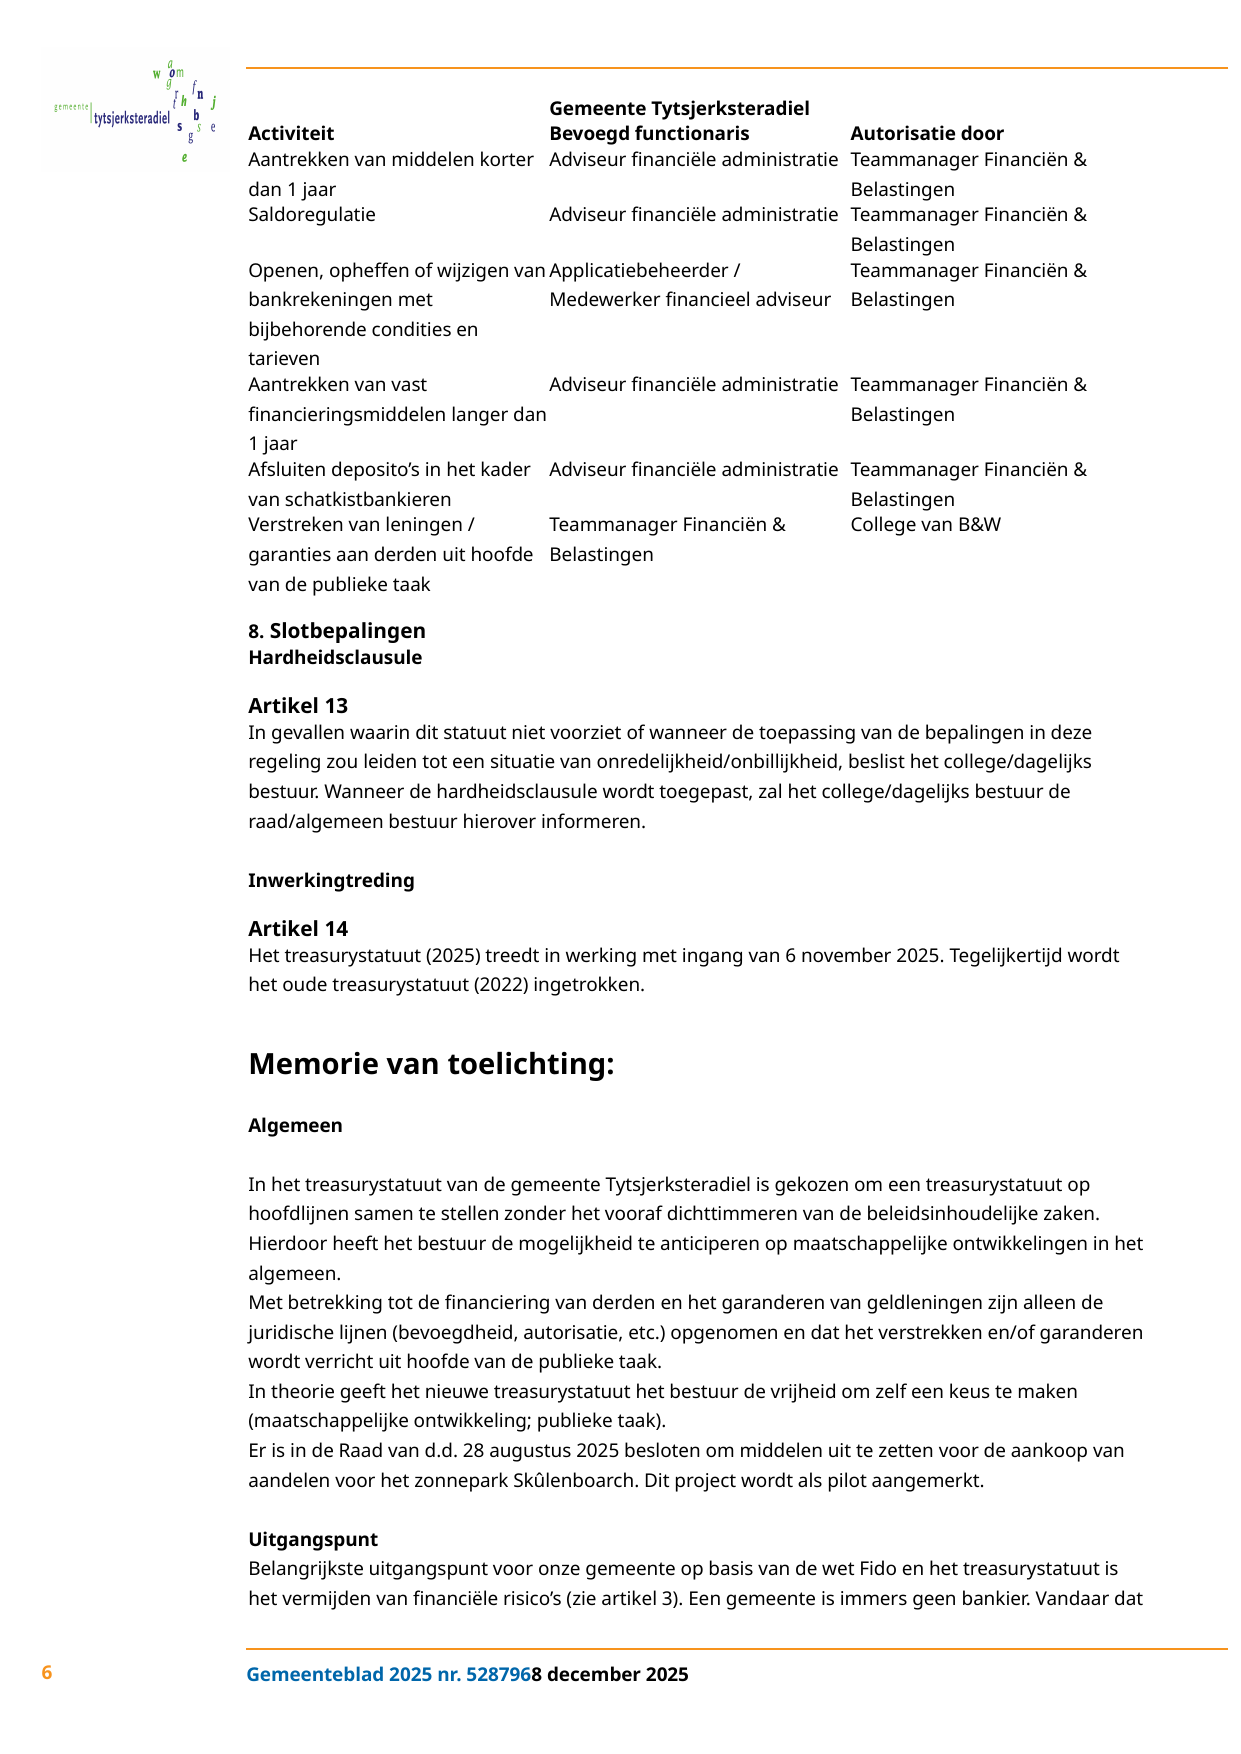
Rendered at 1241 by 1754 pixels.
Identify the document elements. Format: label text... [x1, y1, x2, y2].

table_cell Adviseur financiële administratie [549, 456, 850, 512]
text Algemeen [248, 1112, 1152, 1138]
text Belangrijkste uitgangspunt voor onze gemeente op basis van de wet Fido en het treasurystatuut is het vermijden van financiële risico’s (zie artikel 3). Een gemeente is immers geen bankier. Vandaar dat [248, 1556, 1152, 1611]
text In theorie geeft het nieuwe treasurystatuut het bestuur de vrijheid om zelf een keus te maken (maatschappelijke ontwikkeling; publieke taak). [248, 1378, 1152, 1433]
picture [41, 47, 231, 172]
text Er is in de Raad van d.d. 28 augustus 2025 besloten om middelen uit te zetten voor de aankoop van aandelen voor het zonnepark Skûlenboarch. Dit project wordt als pilot aangemerkt. [248, 1437, 1152, 1493]
table_cell Teammanager Financiën & Belastingen [549, 512, 850, 596]
table_header [248, 95, 549, 121]
text Memorie van toelichting: [248, 1043, 1152, 1083]
text In het treasurystatuut van de gemeente Tytsjerksteradiel is gekozen om een treasurystatuut op hoofdlijnen samen te stellen zonder het vooraf dichttimmeren van de beleidsinhoudelijke zaken. Hierdoor heeft het bestuur de mogelijkheid te anticiperen op maatschappelijke ontwikkelingen in het algemeen. [248, 1171, 1152, 1286]
text Met betrekking tot de financiering van derden en het garanderen van geldleningen zijn alleen de juridische lijnen (bevoegdheid, autorisatie, etc.) opgenomen en dat het verstrekken en/of garanderen wordt verricht uit hoofde van de publieke taak. [248, 1289, 1152, 1374]
table_cell Autorisatie door [850, 121, 1152, 146]
table_cell Aantrekken van vast financieringsmiddelen langer dan 1 jaar [248, 371, 549, 456]
text Artikel 14 [248, 914, 1152, 942]
table_cell Verstreken van leningen / garanties aan derden uit hoofde van de publieke taak [248, 512, 549, 596]
table_cell Adviseur financiële administratie [549, 371, 850, 456]
text Inwerkingtreding [248, 867, 1152, 893]
table_cell Teammanager Financiën & Belastingen [850, 146, 1152, 202]
table_cell Activiteit [248, 121, 549, 146]
table_cell Adviseur financiële administratie [549, 146, 850, 202]
table_cell Teammanager Financiën & Belastingen [850, 371, 1152, 456]
text 8. Slotbepalingen [248, 616, 1152, 644]
table_cell Aantrekken van middelen korter dan 1 jaar [248, 146, 549, 202]
table_cell Afsluiten deposito’s in het kader van schatkistbankieren [248, 456, 549, 512]
table_cell Adviseur financiële administratie [549, 202, 850, 257]
text In gevallen waarin dit statuut niet voorziet of wanneer de toepassing van de bepalingen in deze regeling zou leiden tot een situatie van onredelijkheid/onbillijkheid, beslist het college/dagelijks bestuur. Wanneer de hardheidsclausule wordt toegepast, zal het college/dagelijks bestuur de raad/algemeen bestuur hierover informeren. [248, 719, 1152, 834]
table_cell Teammanager Financiën & Belastingen [850, 257, 1152, 371]
table_header Gemeente Tytsjerksteradiel [549, 95, 1152, 121]
table_cell Teammanager Financiën & Belastingen [850, 202, 1152, 257]
table_cell Bevoegd functionaris [549, 121, 850, 146]
table_cell Openen, opheffen of wijzigen van bankrekeningen met bijbehorende condities en tarieven [248, 257, 549, 371]
table_cell Saldoregulatie [248, 202, 549, 257]
text Het treasurystatuut (2025) treedt in werking met ingang van 6 november 2025. Tegelijkertijd wordt het oude treasurystatuut (2022) ingetrokken. [248, 942, 1152, 997]
table_cell Applicatiebeheerder / Medewerker financieel adviseur [549, 257, 850, 371]
table_cell Teammanager Financiën & Belastingen [850, 456, 1152, 512]
table_cell College van B&W [850, 512, 1152, 596]
text Hardheidsclausule [248, 644, 1152, 670]
text Artikel 13 [248, 691, 1152, 719]
text Uitgangspunt [248, 1526, 1152, 1552]
